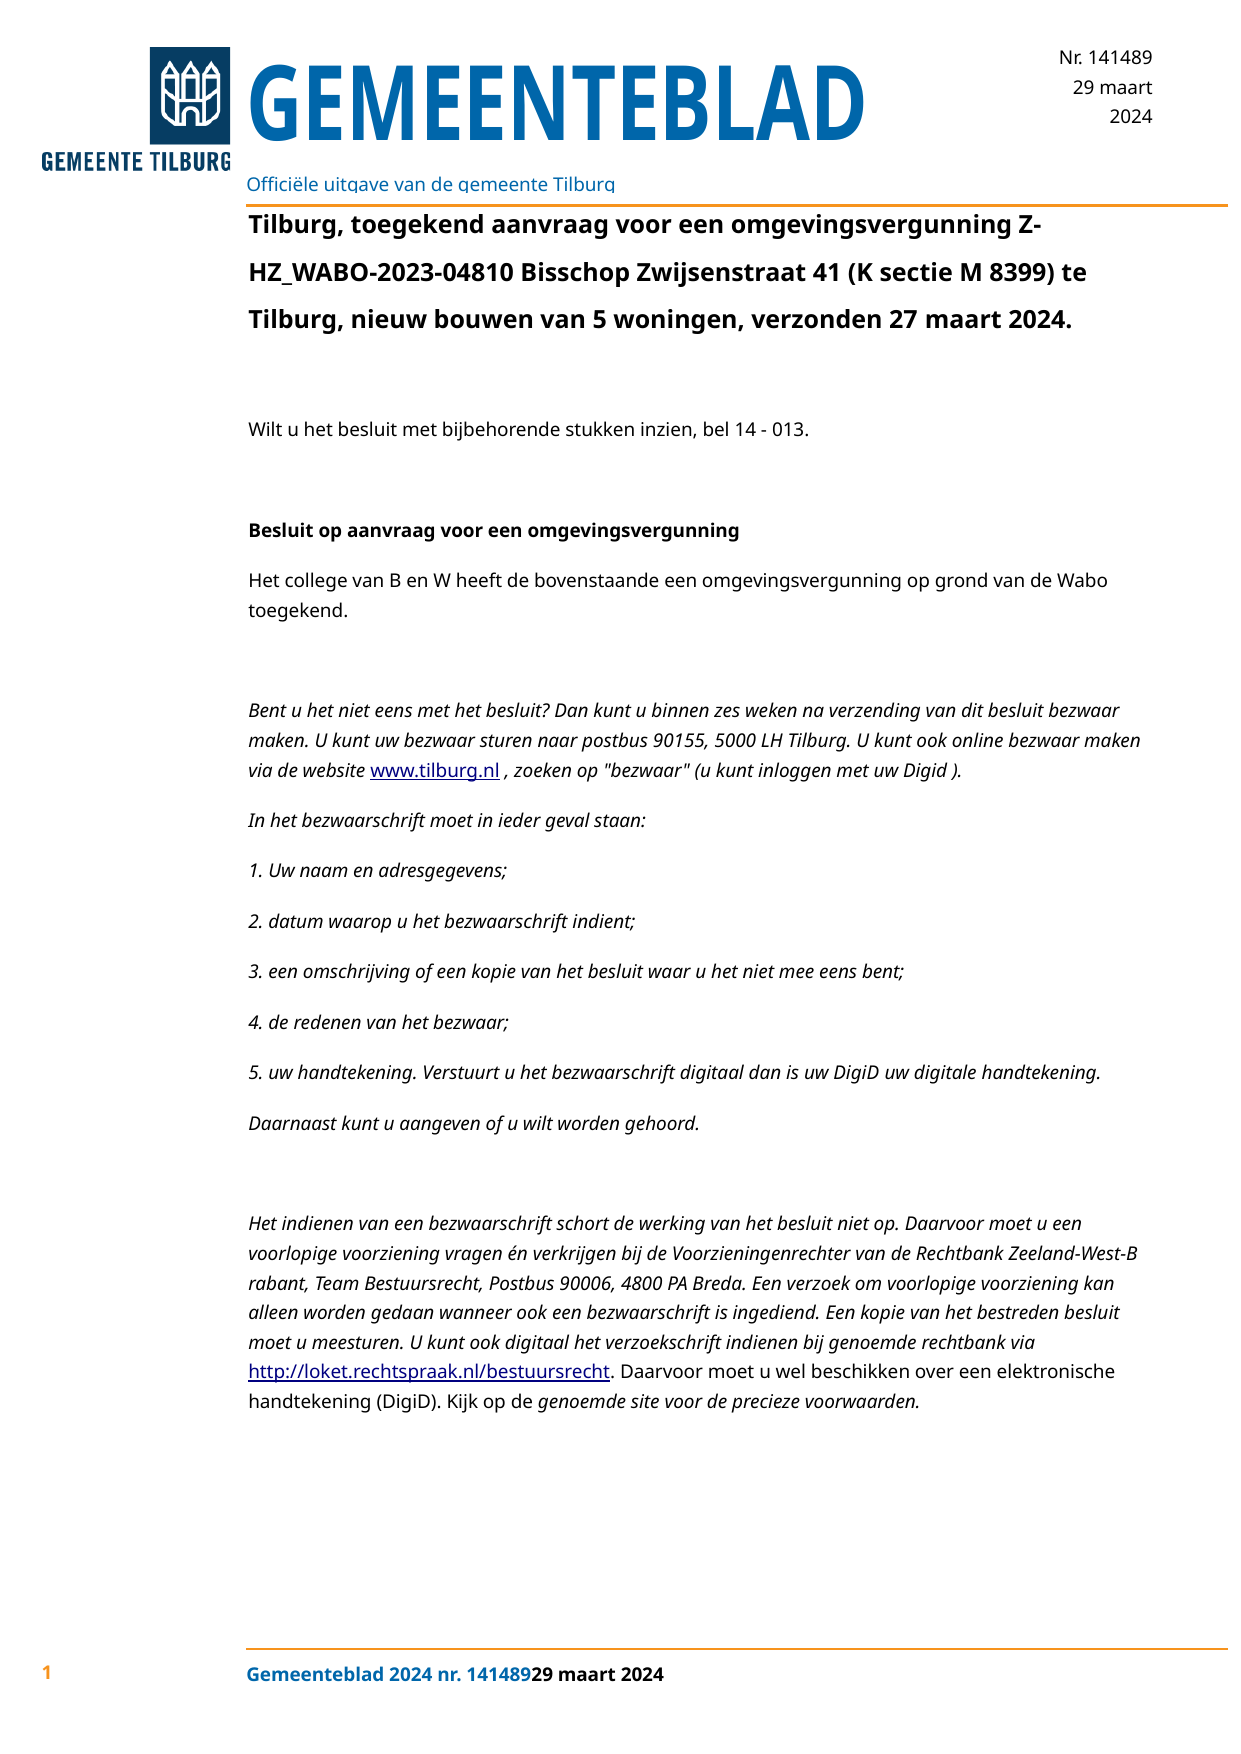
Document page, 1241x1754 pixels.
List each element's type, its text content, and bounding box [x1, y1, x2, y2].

text Bent u het niet eens met het besluit? Dan kunt u binnen zes weken na verzending van dit besluit bezwaar maken. U kunt uw bezwaar sturen naar postbus 90155, 5000 LH Tilburg. U kunt ook online bezwaar maken via de website www.tilburg.nl , zoeken op "bezwaar" (u kunt inloggen met uw Digid ). [248, 698, 1152, 782]
text 5. uw handtekening. Verstuurt u het bezwaarschrift digitaal dan is uw DigiD uw digitale handtekening. [248, 1059, 1152, 1085]
text Daarnaast kunt u aangeven of u wilt worden gehoord. [248, 1110, 1152, 1135]
text 2. datum waarop u het bezwaarschrift indient; [248, 908, 1152, 934]
text 3. een omschrijving of een kopie van het besluit waar u het niet mee eens bent; [248, 958, 1152, 984]
text 1. Uw naam en adresgegevens; [248, 858, 1152, 883]
text Besluit op aanvraag voor een omgevingsvergunning [248, 517, 1152, 542]
text 4. de redenen van het bezwaar; [248, 1009, 1152, 1034]
text Het indienen van een bezwaarschrift schort de werking van het besluit niet op. Daarvoor moet u een voorlopige voorziening vragen én verkrijgen bij de Voorzieningenrechter van de Rechtbank Zeeland-West-B rabant, Team Bestuursrecht, Postbus 90006, 4800 PA Breda. Een verzoek om voorlopige voorziening kan alleen worden gedaan wanneer ook een bezwaarschrift is ingediend. Een kopie van het bestreden besluit moet u meesturen. U kunt ook digitaal het verzoekschrift indienen bij genoemde rechtbank via http://loket.rechtspraak.nl/bestuursrecht. Daarvoor moet u wel beschikken over een elektronische handtekening (DigiD). Kijk op de genoemde site voor de precieze voorwaarden. [248, 1211, 1152, 1414]
text Het college van B en W heeft de bovenstaande een omgevingsvergunning op grond van de Wabo toegekend. [248, 567, 1152, 622]
text Wilt u het besluit met bijbehorende stukken inzien, bel 14 - 013. [248, 416, 1152, 442]
picture [41, 47, 231, 172]
text Tilburg, toegekend aanvraag voor een omgevingsvergunning Z-HZ_WABO-2023-04810 Bisschop Zwijsenstraat 41 (K sectie M 8399) te Tilburg, nieuw bouwen van 5 woningen, verzonden 27 maart 2024. [248, 207, 1152, 336]
text In het bezwaarschrift moet in ieder geval staan: [248, 807, 1152, 833]
